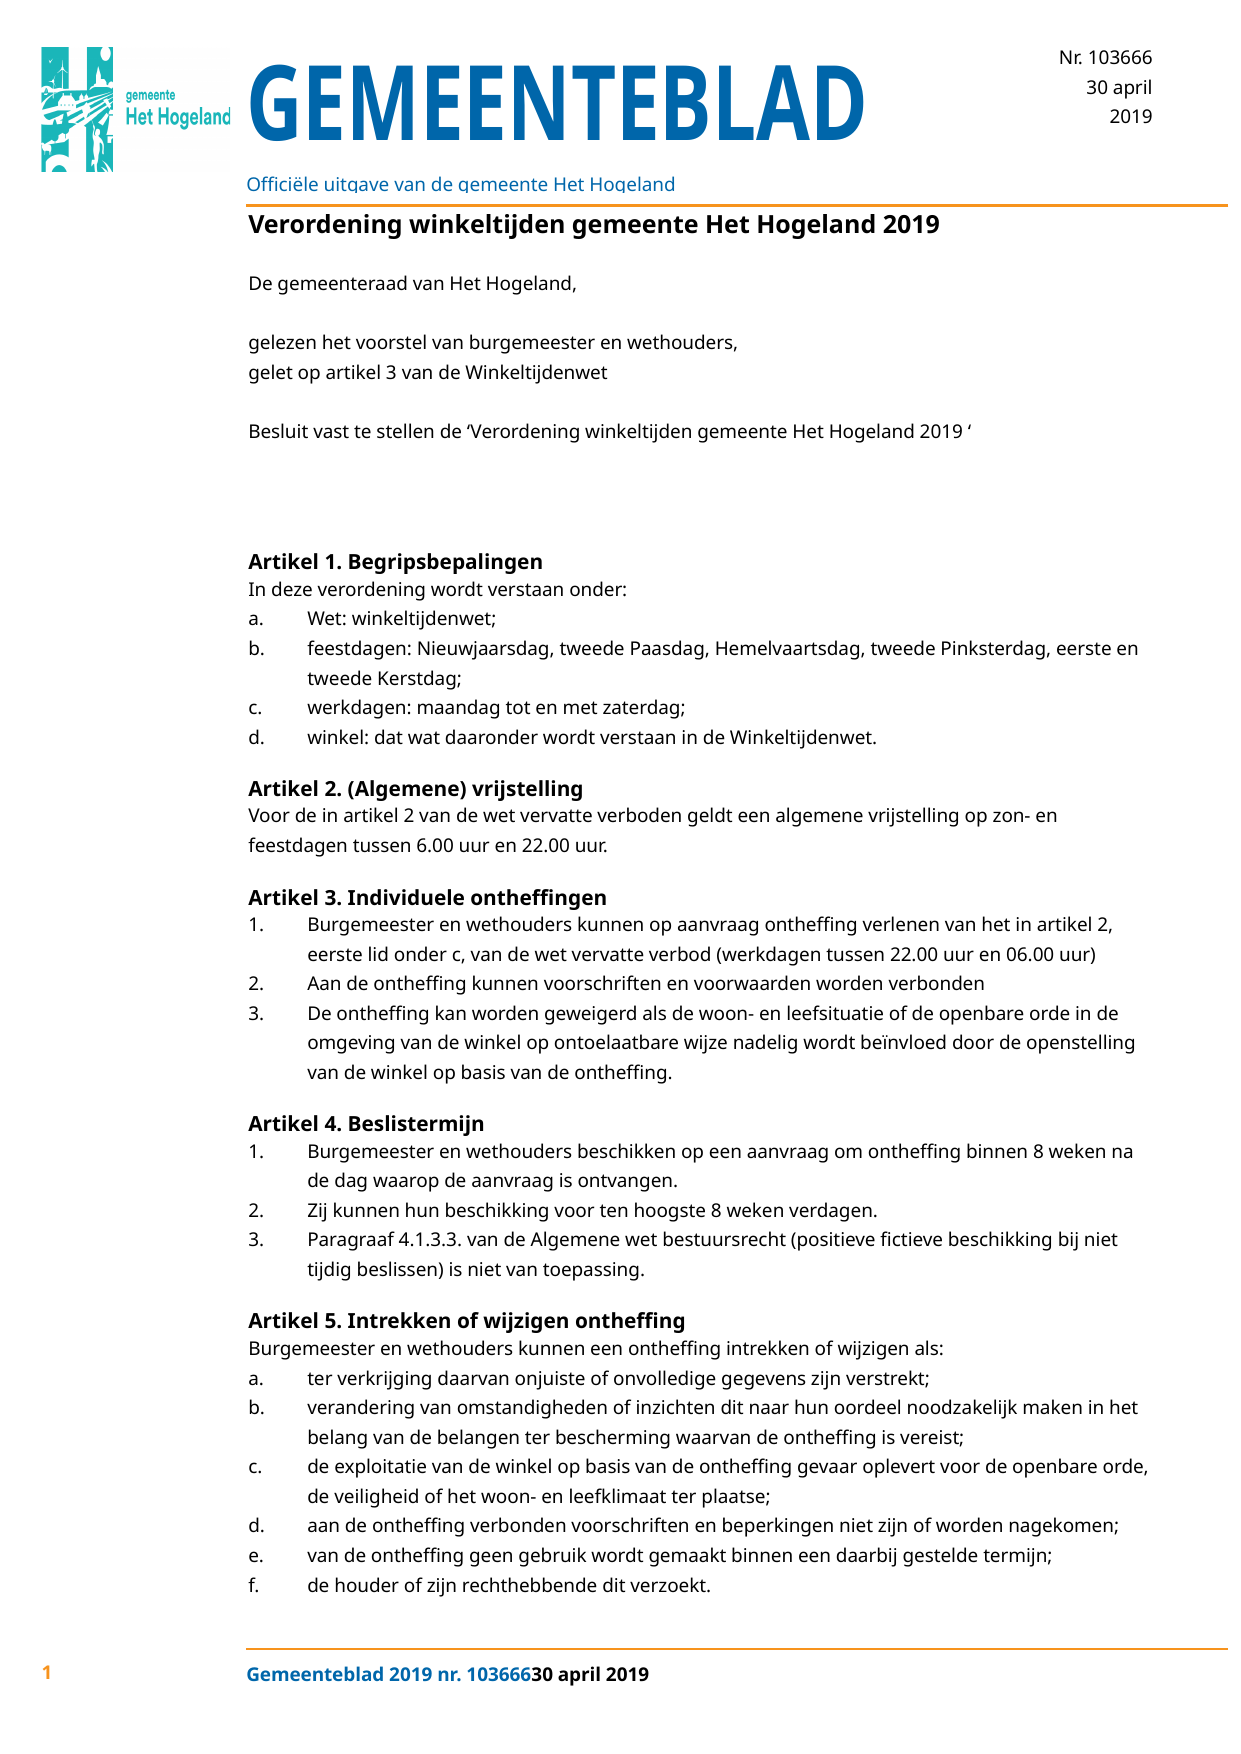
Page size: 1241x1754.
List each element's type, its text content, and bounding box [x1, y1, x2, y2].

list feestdagen: Nieuwjaarsdag, tweede Paasdag, Hemelvaartsdag, tweede Pinksterdag, eerste en tweede Kerstdag; [248, 635, 1152, 690]
picture [41, 47, 231, 172]
list Burgemeester en wethouders beschikken op een aanvraag om ontheffing binnen 8 weken na de dag waarop de aanvraag is ontvangen. [248, 1138, 1152, 1193]
text Voor de in artikel 2 van de wet vervatte verboden geldt een algemene vrijstelling op zon- en feestdagen tussen 6.00 uur en 22.00 uur. [248, 803, 1152, 858]
list ter verkrijging daarvan onjuiste of onvolledige gegevens zijn verstrekt; [248, 1365, 1152, 1390]
text Artikel 3. Individuele ontheffingen [248, 883, 1152, 911]
list de houder of zijn rechthebbende dit verzoekt. [248, 1572, 1152, 1597]
text Verordening winkeltijden gemeente Het Hogeland 2019 [248, 207, 1152, 241]
list De ontheffing kan worden geweigerd als de woon- en leefsituatie of de openbare orde in de omgeving van de winkel op ontoelaatbare wijze nadelig wordt beïnvloed door de openstelling van de winkel op basis van de ontheffing. [248, 1000, 1152, 1085]
text Artikel 2. (Algemene) vrijstelling [248, 774, 1152, 803]
list Wet: winkeltijdenwet; [248, 606, 1152, 631]
list aan de ontheffing verbonden voorschriften en beperkingen niet zijn of worden nagekomen; [248, 1513, 1152, 1538]
list Aan de ontheffing kunnen voorschriften en voorwaarden worden verbonden [248, 970, 1152, 996]
text Artikel 5. Intrekken of wijzigen ontheffing [248, 1307, 1152, 1335]
list van de ontheffing geen gebruik wordt gemaakt binnen een daarbij gestelde termijn; [248, 1542, 1152, 1568]
text Besluit vast te stellen de ‘Verordening winkeltijden gemeente Het Hogeland 2019 ‘ [248, 418, 1152, 444]
text In deze verordening wordt verstaan onder: [248, 576, 1152, 602]
list Burgemeester en wethouders kunnen op aanvraag ontheffing verlenen van het in artikel 2, eerste lid onder c, van de wet vervatte verbod (werkdagen tussen 22.00 uur en 06.00 uur) [248, 911, 1152, 966]
list Paragraaf 4.1.3.3. van de Algemene wet bestuursrecht (positieve fictieve beschikking bij niet tijdig beslissen) is niet van toepassing. [248, 1227, 1152, 1282]
text De gemeenteraad van Het Hogeland, [248, 270, 1152, 296]
text Artikel 1. Begripsbepalingen [248, 547, 1152, 576]
text Artikel 4. Beslistermijn [248, 1109, 1152, 1138]
list werkdagen: maandag tot en met zaterdag; [248, 694, 1152, 720]
text gelezen het voorstel van burgemeester en wethouders, [248, 329, 1152, 355]
list de exploitatie van de winkel op basis van de ontheffing gevaar oplevert voor de openbare orde, de veiligheid of het woon- en leefklimaat ter plaatse; [248, 1453, 1152, 1509]
text gelet op artikel 3 van de Winkeltijdenwet [248, 359, 1152, 385]
list Zij kunnen hun beschikking voor ten hoogste 8 weken verdagen. [248, 1197, 1152, 1223]
list winkel: dat wat daaronder wordt verstaan in de Winkeltijdenwet. [248, 724, 1152, 749]
text Burgemeester en wethouders kunnen een ontheffing intrekken of wijzigen als: [248, 1335, 1152, 1361]
list verandering van omstandigheden of inzichten dit naar hun oordeel noodzakelijk maken in het belang van de belangen ter bescherming waarvan de ontheffing is vereist; [248, 1394, 1152, 1449]
